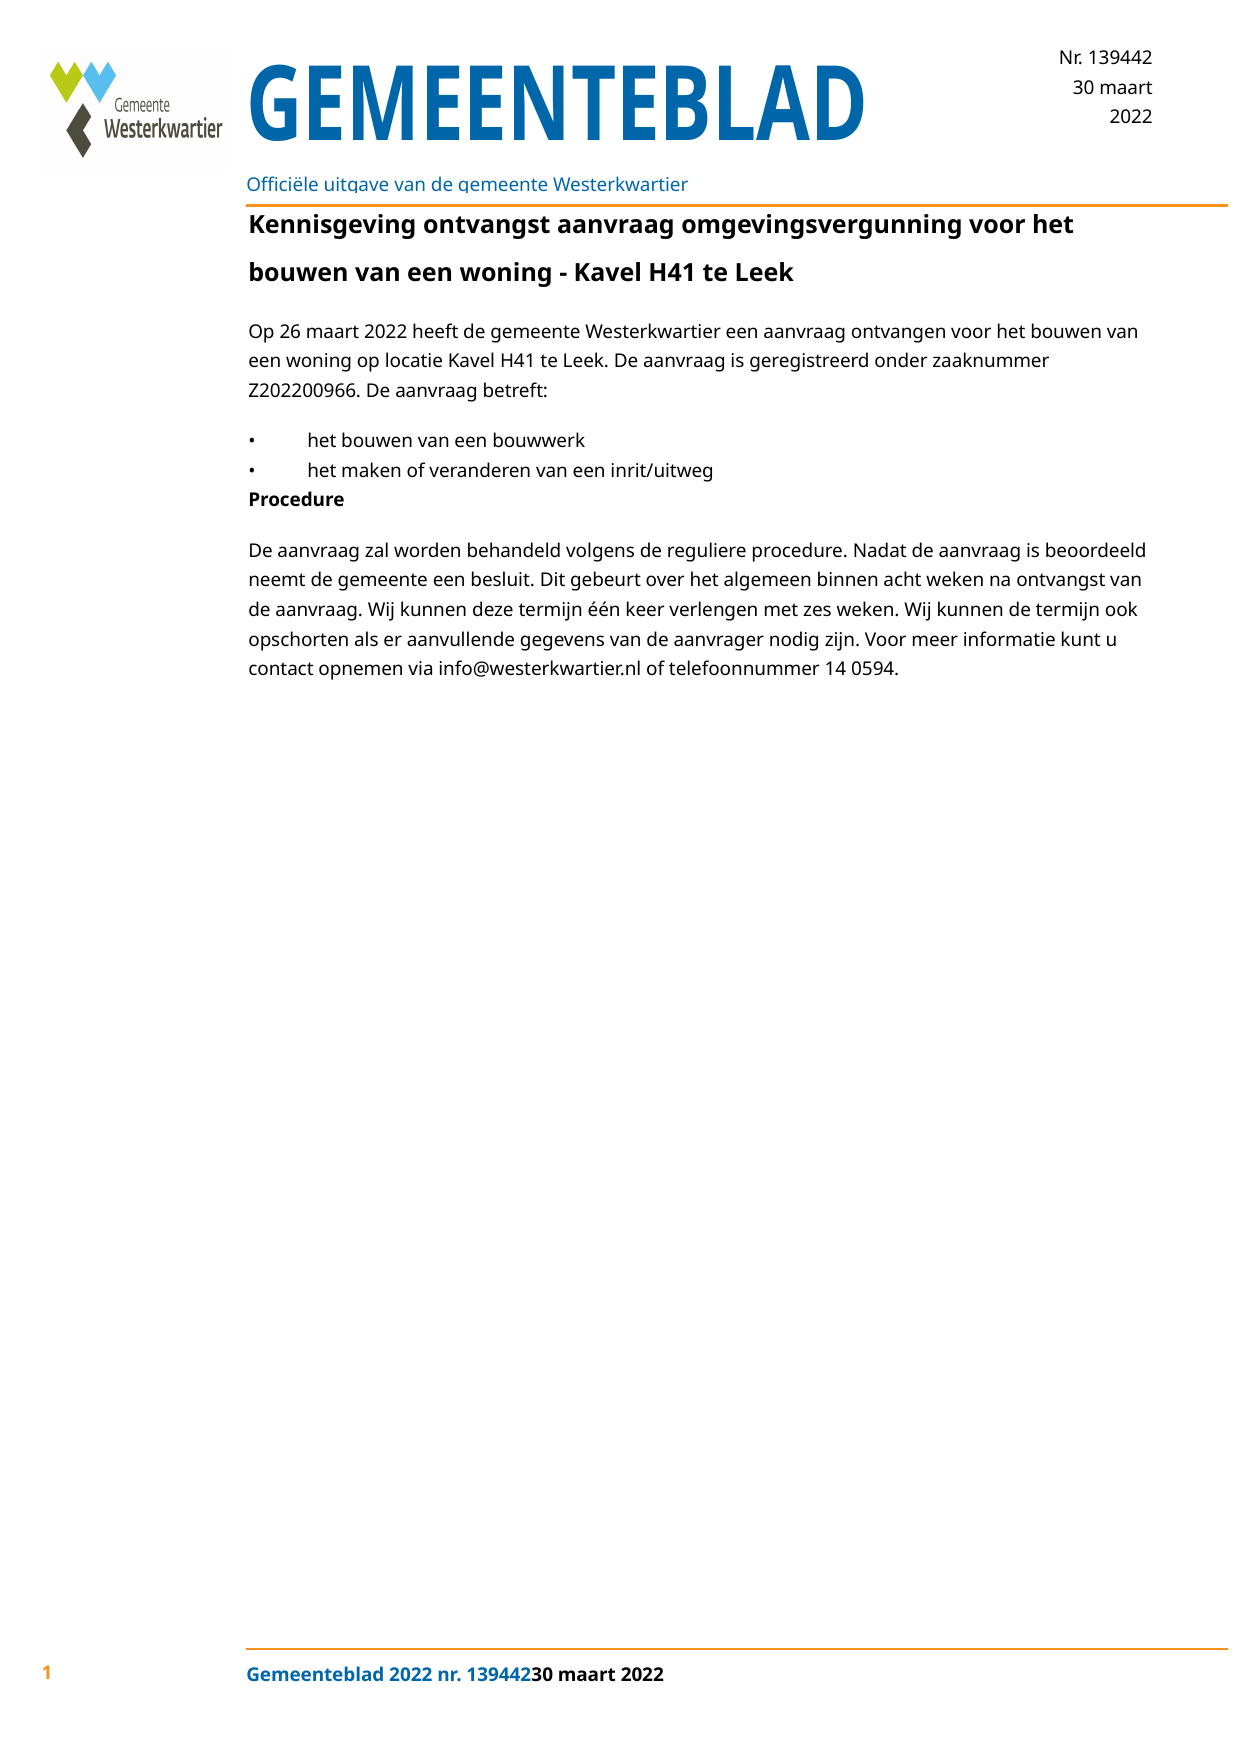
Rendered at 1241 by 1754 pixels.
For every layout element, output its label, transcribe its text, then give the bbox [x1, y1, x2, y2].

text Procedure [248, 487, 1152, 512]
list het maken of veranderen van een inrit/uitweg [248, 457, 1152, 483]
picture [41, 47, 231, 172]
text Kennisgeving ontvangst aanvraag omgevingsvergunning voor het bouwen van een woning - Kavel H41 te Leek [248, 207, 1152, 288]
text Op 26 maart 2022 heeft de gemeente Westerkwartier een aanvraag ontvangen voor het bouwen van een woning op locatie Kavel H41 te Leek. De aanvraag is geregistreerd onder zaaknummer Z202200966. De aanvraag betreft: [248, 318, 1152, 403]
list het bouwen van een bouwwerk [248, 427, 1152, 453]
text De aanvraag zal worden behandeld volgens de reguliere procedure. Nadat de aanvraag is beoordeeld neemt de gemeente een besluit. Dit gebeurt over het algemeen binnen acht weken na ontvangst van de aanvraag. Wij kunnen deze termijn één keer verlengen met zes weken. Wij kunnen de termijn ook opschorten als er aanvullende gegevens van de aanvrager nodig zijn. Voor meer informatie kunt u contact opnemen via info@westerkwartier.nl of telefoonnummer 14 0594. [248, 537, 1152, 681]
